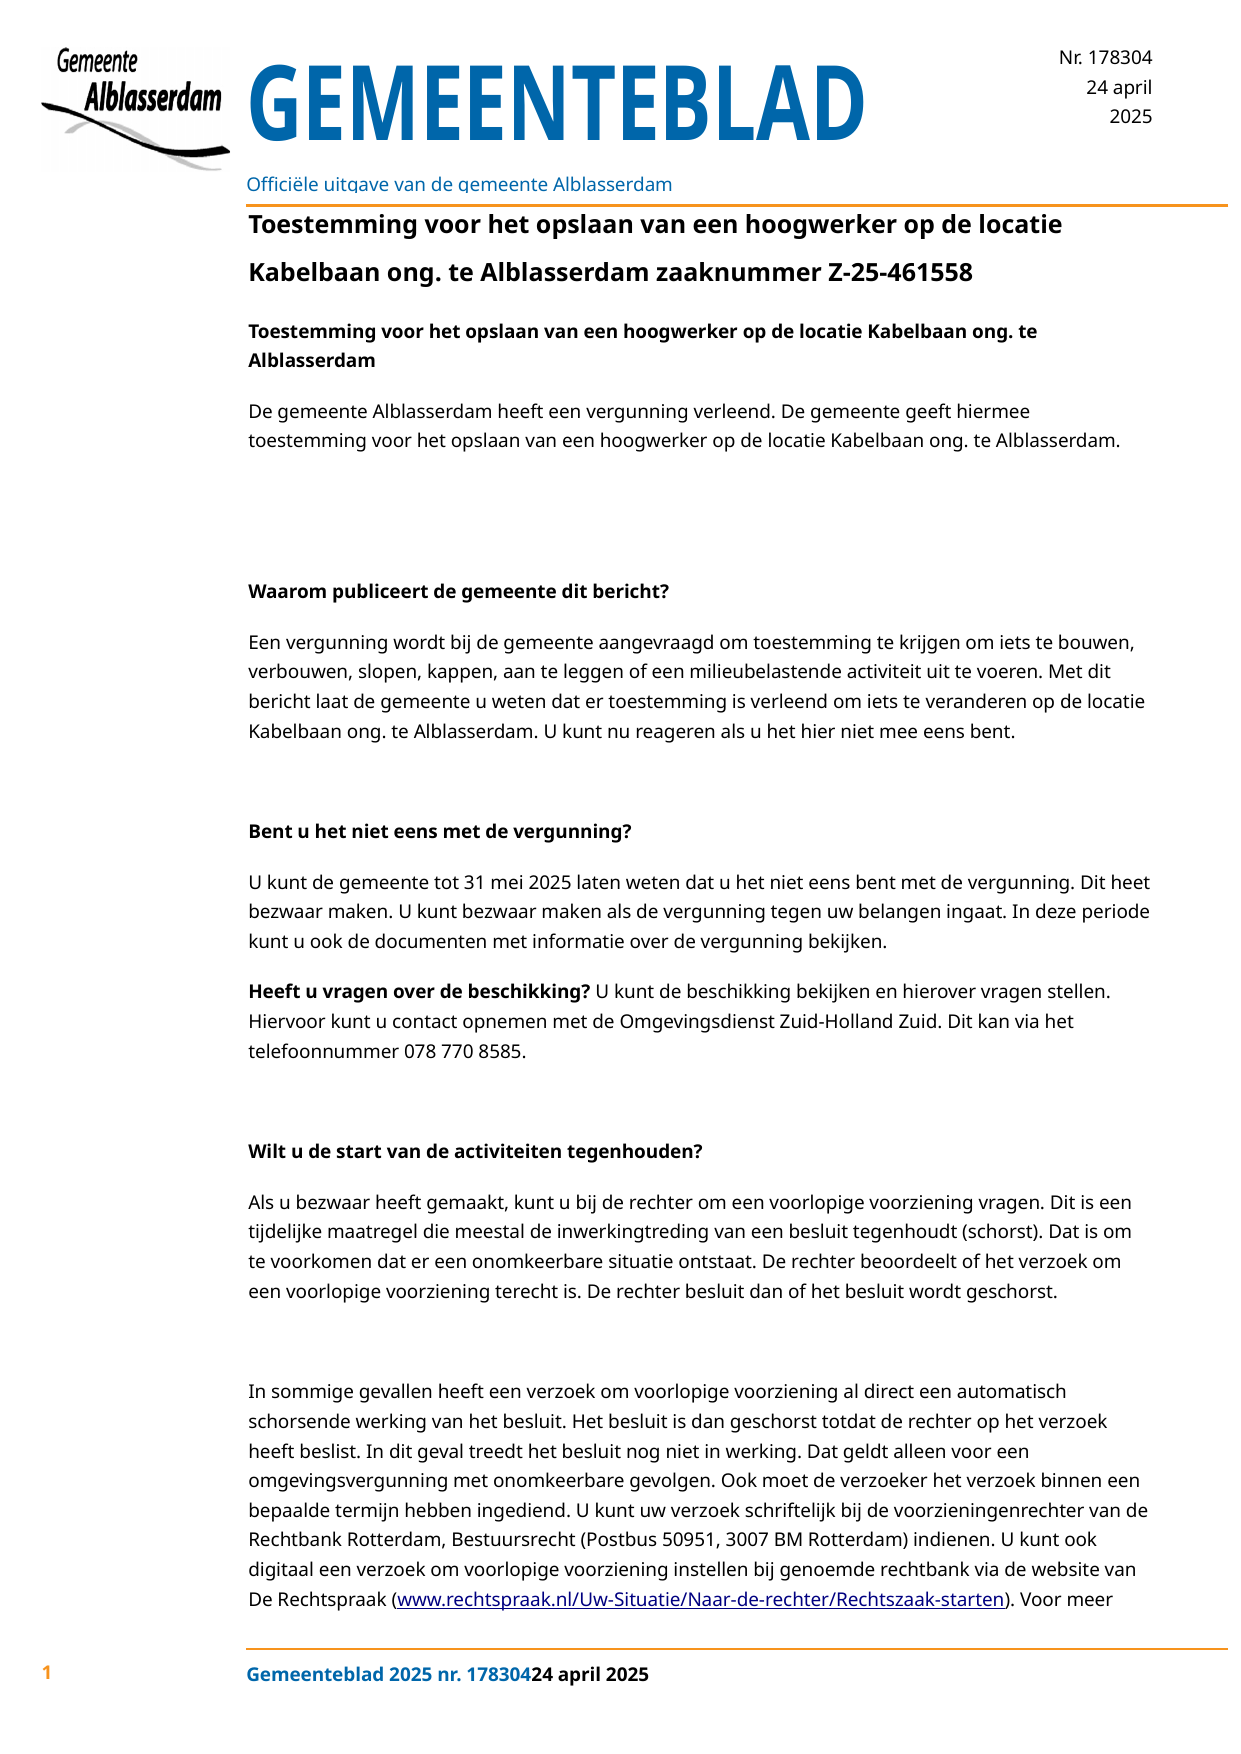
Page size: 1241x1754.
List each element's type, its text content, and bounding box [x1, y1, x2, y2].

picture [41, 47, 231, 172]
text De gemeente Alblasserdam heeft een vergunning verleend. De gemeente geeft hiermee toestemming voor het opslaan van een hoogwerker op de locatie Kabelbaan ong. te Alblasserdam. [248, 398, 1152, 453]
text Een vergunning wordt bij de gemeente aangevraagd om toestemming te krijgen om iets te bouwen, verbouwen, slopen, kappen, aan te leggen of een milieubelastende activiteit uit te voeren. Met dit bericht laat de gemeente u weten dat er toestemming is verleend om iets te veranderen op de locatie Kabelbaan ong. te Alblasserdam. U kunt nu reageren als u het hier niet mee eens bent. [248, 629, 1152, 744]
text In sommige gevallen heeft een verzoek om voorlopige voorziening al direct een automatisch schorsende werking van het besluit. Het besluit is dan geschorst totdat de rechter op het verzoek heeft beslist. In dit geval treedt het besluit nog niet in werking. Dat geldt alleen voor een omgevingsvergunning met onomkeerbare gevolgen. Ook moet de verzoeker het verzoek binnen een bepaalde termijn hebben ingediend. U kunt uw verzoek schriftelijk bij de voorzieningenrechter van de Rechtbank Rotterdam, Bestuursrecht (Postbus 50951, 3007 BM Rotterdam) indienen. U kunt ook digitaal een verzoek om voorlopige voorziening instellen bij genoemde rechtbank via de website van De Rechtspraak (www.rechtspraak.nl/Uw-Situatie/Naar-de-rechter/Rechtszaak-starten). Voor meer [248, 1379, 1152, 1612]
text U kunt de gemeente tot 31 mei 2025 laten weten dat u het niet eens bent met de vergunning. Dit heet bezwaar maken. U kunt bezwaar maken als de vergunning tegen uw belangen ingaat. In deze periode kunt u ook de documenten met informatie over de vergunning bekijken. [248, 869, 1152, 954]
text Waarom publiceert de gemeente dit bericht? [248, 579, 1152, 604]
text Heeft u vragen over de beschikking? U kunt de beschikking bekijken en hierover vragen stellen. Hiervoor kunt u contact opnemen met de Omgevingsdienst Zuid-Holland Zuid. Dit kan via het telefoonnummer 078 770 8585. [248, 979, 1152, 1064]
text Als u bezwaar heeft gemaakt, kunt u bij de rechter om een voorlopige voorziening vragen. Dit is een tijdelijke maatregel die meestal de inwerkingtreding van een besluit tegenhoudt (schorst). Dat is om te voorkomen dat er een onomkeerbare situatie ontstaat. De rechter beoordeelt of het verzoek om een voorlopige voorziening terecht is. De rechter besluit dan of het besluit wordt geschorst. [248, 1189, 1152, 1304]
text Toestemming voor het opslaan van een hoogwerker op de locatie Kabelbaan ong. te Alblasserdam [248, 318, 1152, 373]
text Bent u het niet eens met de vergunning? [248, 819, 1152, 844]
text Toestemming voor het opslaan van een hoogwerker op de locatie Kabelbaan ong. te Alblasserdam zaaknummer Z-25-461558 [248, 207, 1152, 288]
text Wilt u de start van de activiteiten tegenhouden? [248, 1139, 1152, 1164]
